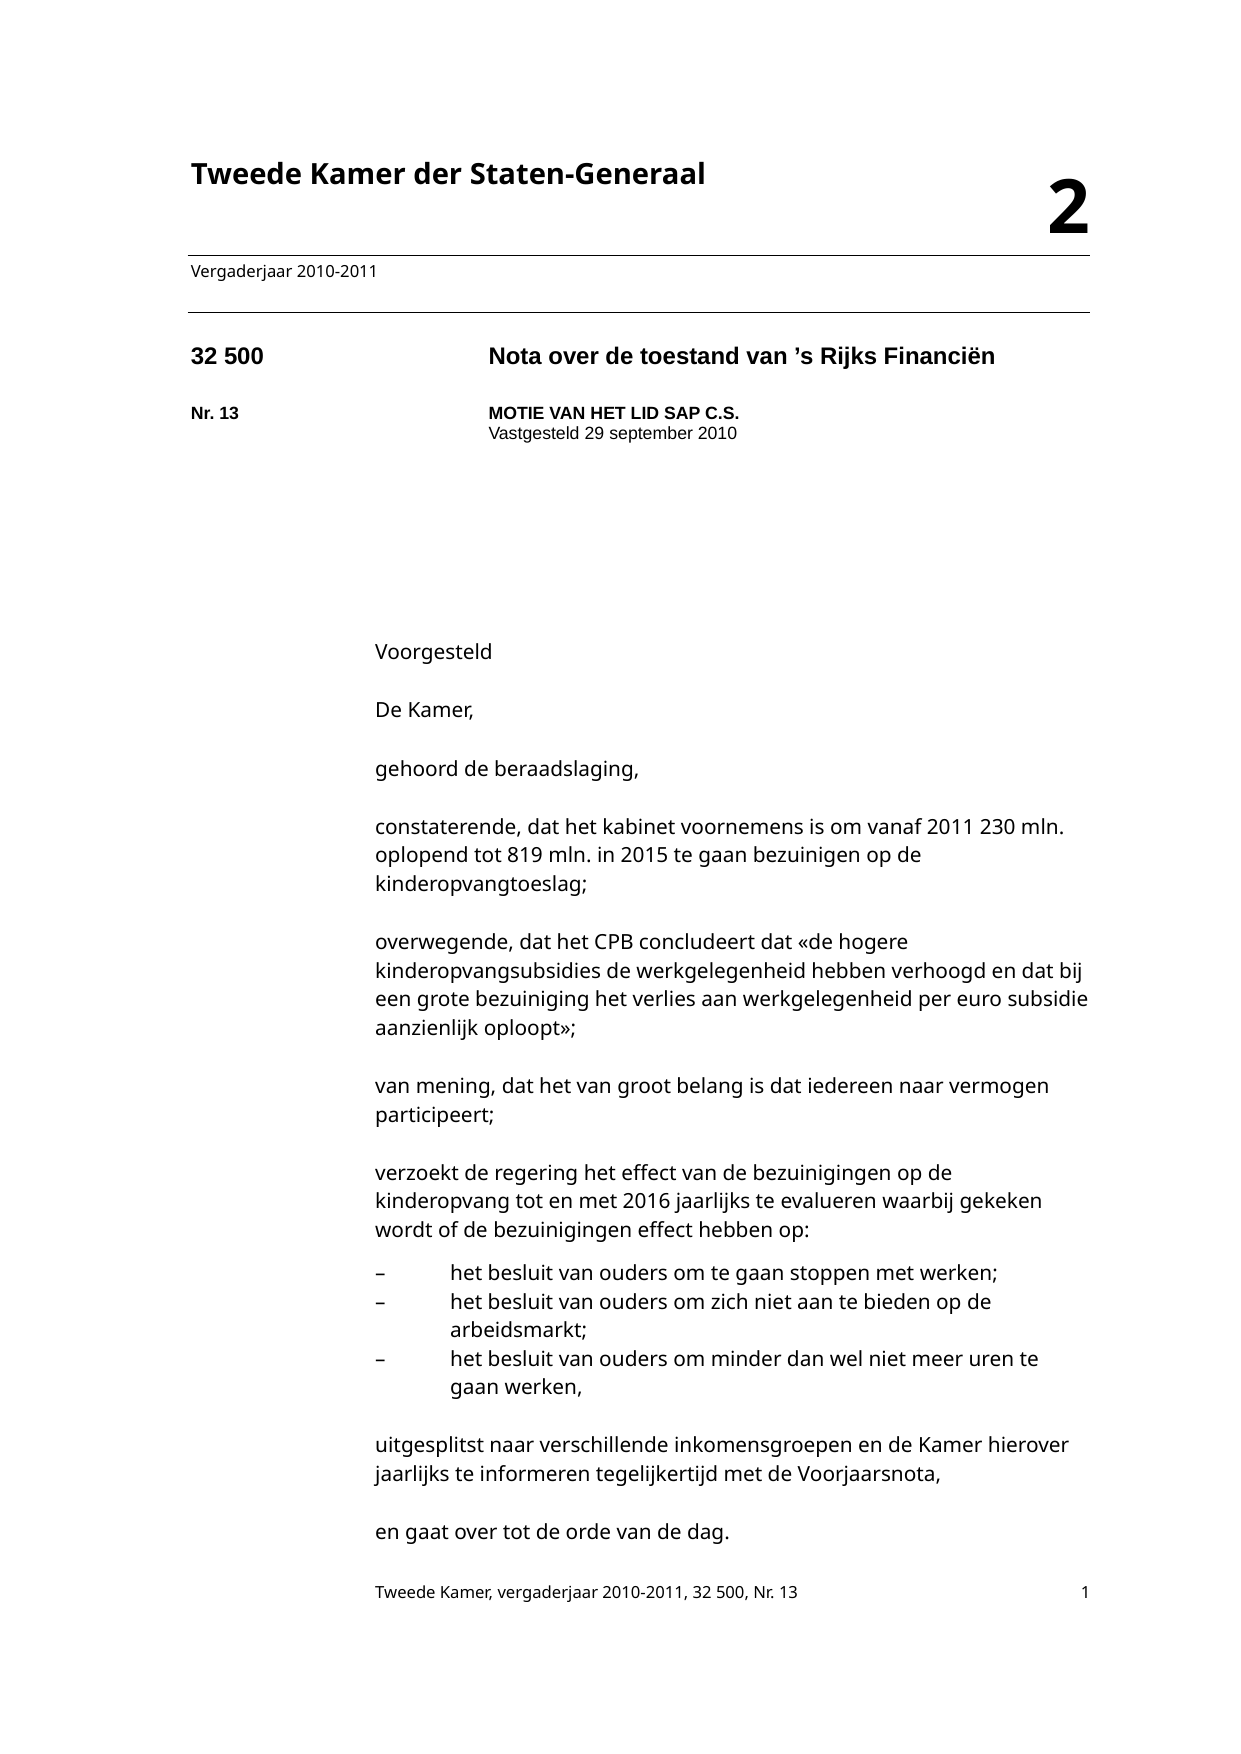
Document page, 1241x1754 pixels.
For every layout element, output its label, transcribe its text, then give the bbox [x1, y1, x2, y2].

text gehoord de beraadslaging, [375, 754, 1090, 782]
list het besluit van ouders om minder dan wel niet meer uren te gaan werken, [375, 1344, 1090, 1401]
table_cell [188, 313, 485, 339]
table_header 2 [910, 150, 1090, 255]
table_cell Vergaderjaar 2010-2011 [188, 256, 485, 312]
text constaterende, dat het kabinet voornemens is om vanaf 2011 230 mln. oplopend tot 819 mln. in 2015 te gaan bezuinigen op de kinderopvangtoeslag; [375, 812, 1090, 897]
text De Kamer, [375, 695, 1090, 724]
text van mening, dat het van groot belang is dat iedereen naar vermogen participeert; [375, 1071, 1090, 1128]
text uitgesplitst naar verschillende inkomensgroepen en de Kamer hierover jaarlijks te informeren tegelijkertijd met de Voorjaarsnota, [375, 1431, 1090, 1487]
table_cell Nr. 13 [188, 399, 485, 518]
text overwegende, dat het CPB concludeert dat «de hogere kinderopvangsubsidies de werkgelegenheid hebben verhoogd en dat bij een grote bezuiniging het verlies aan werkgelegenheid per euro subsidie aanzienlijk oploopt»; [375, 927, 1090, 1041]
text Voorgesteld [375, 637, 1090, 665]
table_cell [485, 256, 1090, 312]
text en gaat over tot de orde van de dag. [375, 1517, 1090, 1546]
list het besluit van ouders om zich niet aan te bieden op de arbeidsmarkt; [375, 1287, 1090, 1344]
list het besluit van ouders om te gaan stoppen met werken; [375, 1258, 1090, 1287]
table_cell 32 500 [188, 339, 485, 399]
table_cell MOTIE VAN HET LID SAP C.S. Vastgesteld 29 september 2010 [485, 399, 1090, 518]
text verzoekt de regering het effect van de bezuinigingen op de kinderopvang tot en met 2016 jaarlijks te evalueren waarbij gekeken wordt of de bezuinigingen effect hebben op: [375, 1158, 1090, 1243]
table_cell Nota over de toestand van ’s Rijks Financiën [485, 339, 1090, 399]
table_header Tweede Kamer der Staten-Generaal [188, 150, 909, 255]
table_cell [485, 313, 1090, 339]
